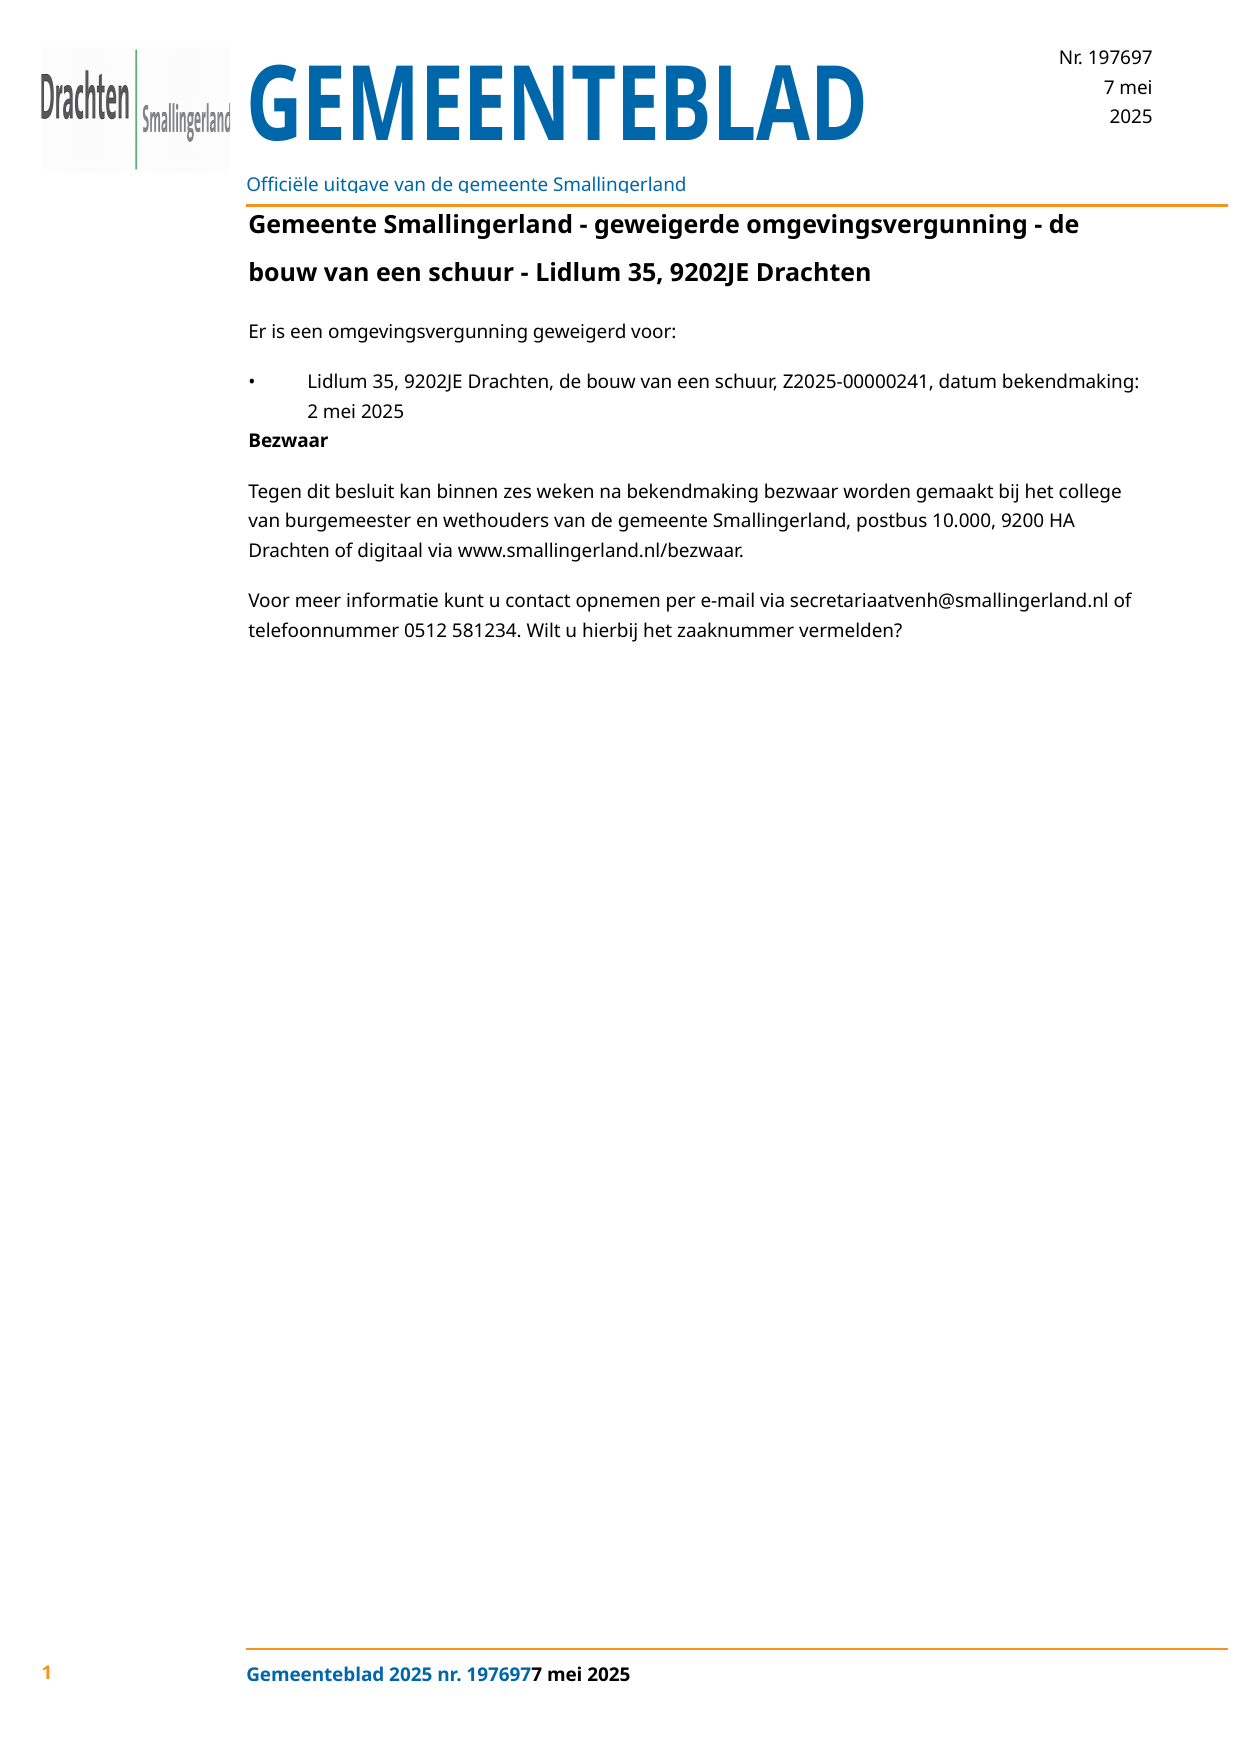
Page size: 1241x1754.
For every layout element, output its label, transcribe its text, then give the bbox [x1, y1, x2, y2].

text Tegen dit besluit kan binnen zes weken na bekendmaking bezwaar worden gemaakt bij het college van burgemeester en wethouders van de gemeente Smallingerland, postbus 10.000, 9200 HA Drachten of digitaal via www.smallingerland.nl/bezwaar. [248, 478, 1152, 563]
picture [41, 47, 231, 172]
text Gemeente Smallingerland - geweigerde omgevingsvergunning - de bouw van een schuur - Lidlum 35, 9202JE Drachten [248, 207, 1152, 288]
text Voor meer informatie kunt u contact opnemen per e-mail via secretariaatvenh@smallingerland.nl of telefoonnummer 0512 581234. Wilt u hierbij het zaaknummer vermelden? [248, 587, 1152, 643]
list Lidlum 35, 9202JE Drachten, de bouw van een schuur, Z2025-00000241, datum bekendmaking: 2 mei 2025 [248, 368, 1152, 424]
text Er is een omgevingsvergunning geweigerd voor: [248, 318, 1152, 344]
text Bezwaar [248, 427, 1152, 453]
